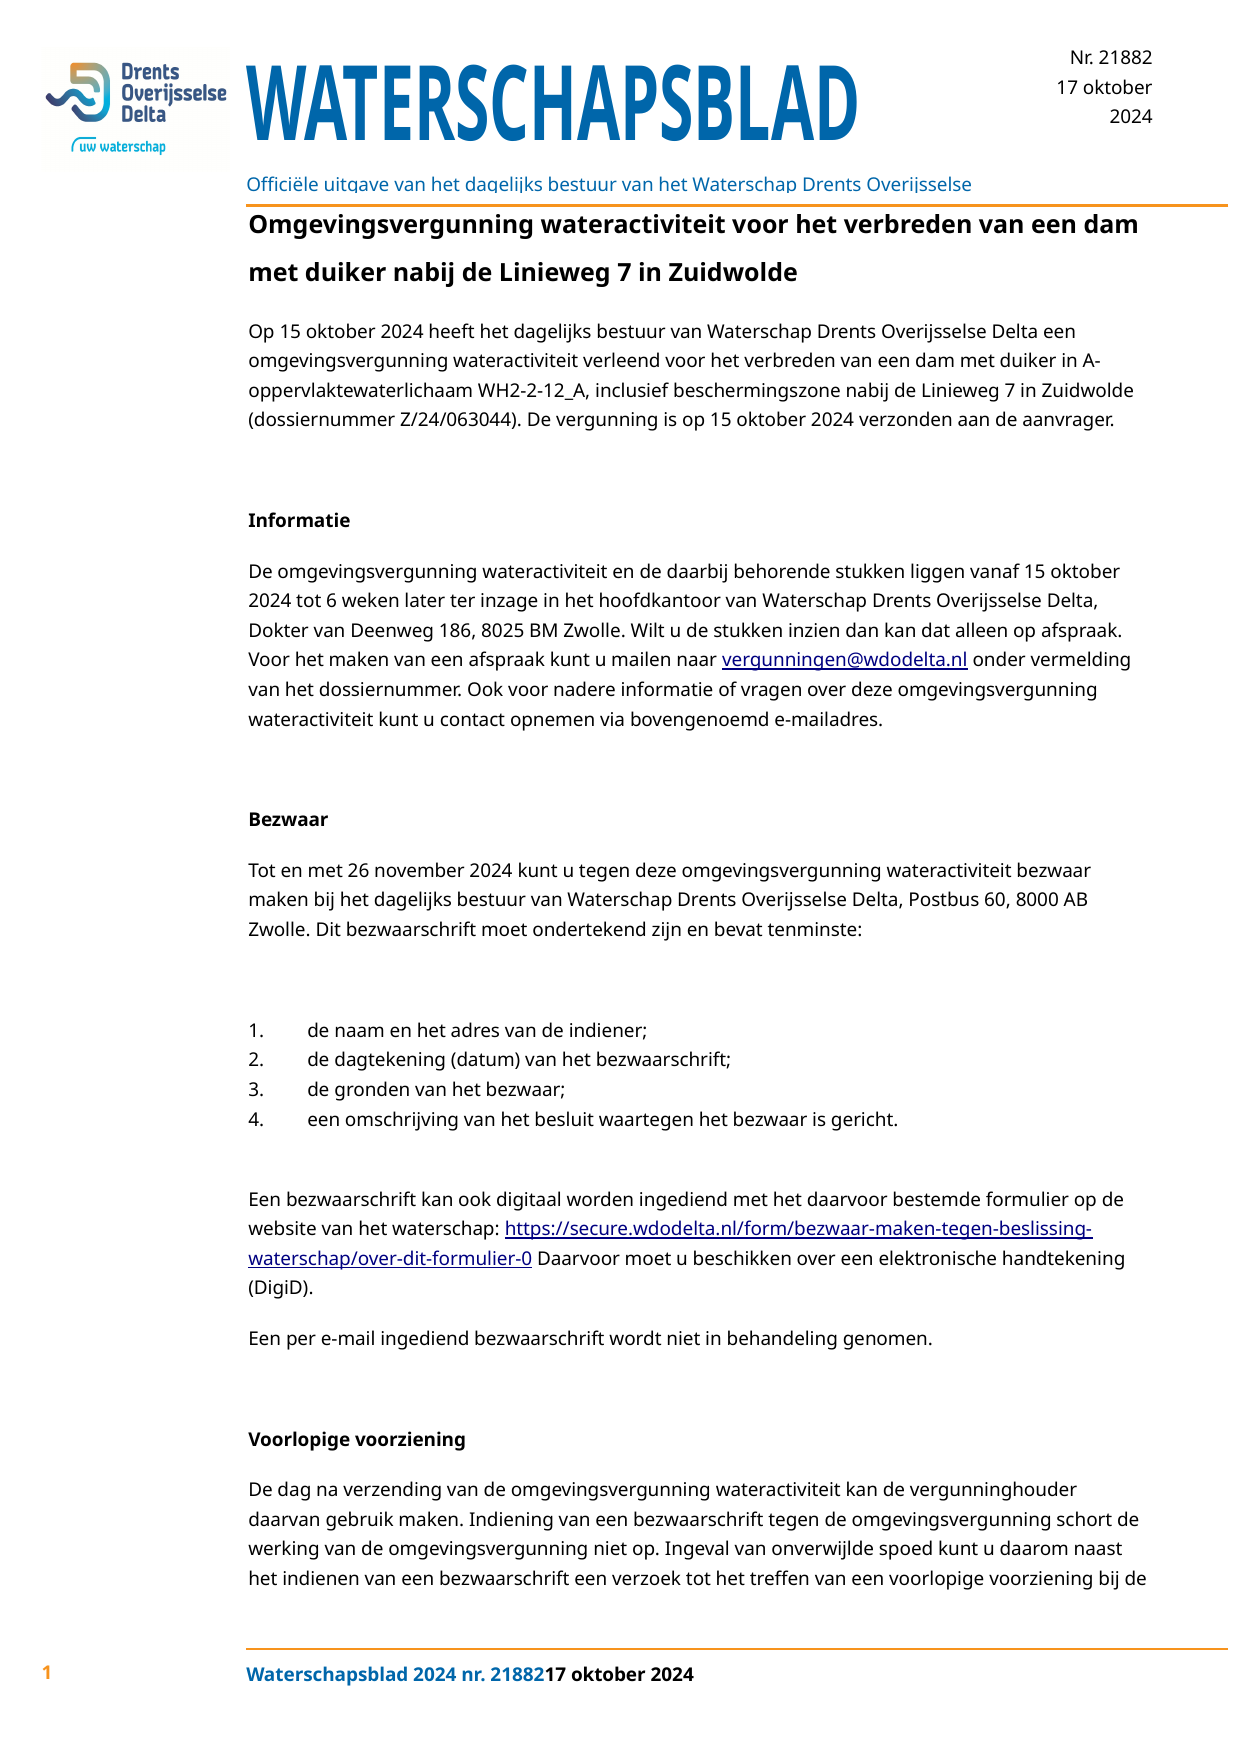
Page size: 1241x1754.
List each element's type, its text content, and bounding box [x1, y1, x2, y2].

picture [41, 47, 231, 172]
text Een per e-mail ingediend bezwaarschrift wordt niet in behandeling genomen. [248, 1325, 1152, 1351]
text Op 15 oktober 2024 heeft het dagelijks bestuur van Waterschap Drents Overijsselse Delta een omgevingsvergunning wateractiviteit verleend voor het verbreden van een dam met duiker in A-oppervlaktewaterlichaam WH2-2-12_A, inclusief beschermingszone nabij de Linieweg 7 in Zuidwolde (dossiernummer Z/24/063044). De vergunning is op 15 oktober 2024 verzonden aan de aanvrager. [248, 318, 1152, 432]
text De dag na verzending van de omgevingsvergunning wateractiviteit kan de vergunninghouder daarvan gebruik maken. Indiening van een bezwaarschrift tegen de omgevingsvergunning schort de werking van de omgevingsvergunning niet op. Ingeval van onverwijlde spoed kunt u daarom naast het indienen van een bezwaarschrift een verzoek tot het treffen van een voorlopige voorziening bij de [248, 1476, 1152, 1591]
text Tot en met 26 november 2024 kunt u tegen deze omgevingsvergunning wateractiviteit bezwaar maken bij het dagelijks bestuur van Waterschap Drents Overijsselse Delta, Postbus 60, 8000 AB Zwolle. Dit bezwaarschrift moet ondertekend zijn en bevat tenminste: [248, 857, 1152, 942]
text De omgevingsvergunning wateractiviteit en de daarbij behorende stukken liggen vanaf 15 oktober 2024 tot 6 weken later ter inzage in het hoofdkantoor van Waterschap Drents Overijsselse Delta, Dokter van Deenweg 186, 8025 BM Zwolle. Wilt u de stukken inzien dan kan dat alleen op afspraak. Voor het maken van een afspraak kunt u mailen naar vergunningen@wdodelta.nl onder vermelding van het dossiernummer. Ook voor nadere informatie of vragen over deze omgevingsvergunning wateractiviteit kunt u contact opnemen via bovengenoemd e-mailadres. [248, 558, 1152, 732]
text Informatie [248, 507, 1152, 533]
list de naam en het adres van de indiener; [248, 1017, 1152, 1043]
text Omgevingsvergunning wateractiviteit voor het verbreden van een dam met duiker nabij de Linieweg 7 in Zuidwolde [248, 207, 1152, 288]
text Voorlopige voorziening [248, 1426, 1152, 1452]
text Bezwaar [248, 807, 1152, 832]
list de gronden van het bezwaar; [248, 1076, 1152, 1102]
list een omschrijving van het besluit waartegen het bezwaar is gericht. [248, 1106, 1152, 1132]
list de dagtekening (datum) van het bezwaarschrift; [248, 1047, 1152, 1072]
text Een bezwaarschrift kan ook digitaal worden ingediend met het daarvoor bestemde formulier op de website van het waterschap: https://secure.wdodelta.nl/form/bezwaar-maken-tegen-beslissing-waterschap/over-dit-formulier-0 Daarvoor moet u beschikken over een elektronische handtekening (DigiD). [248, 1186, 1152, 1300]
